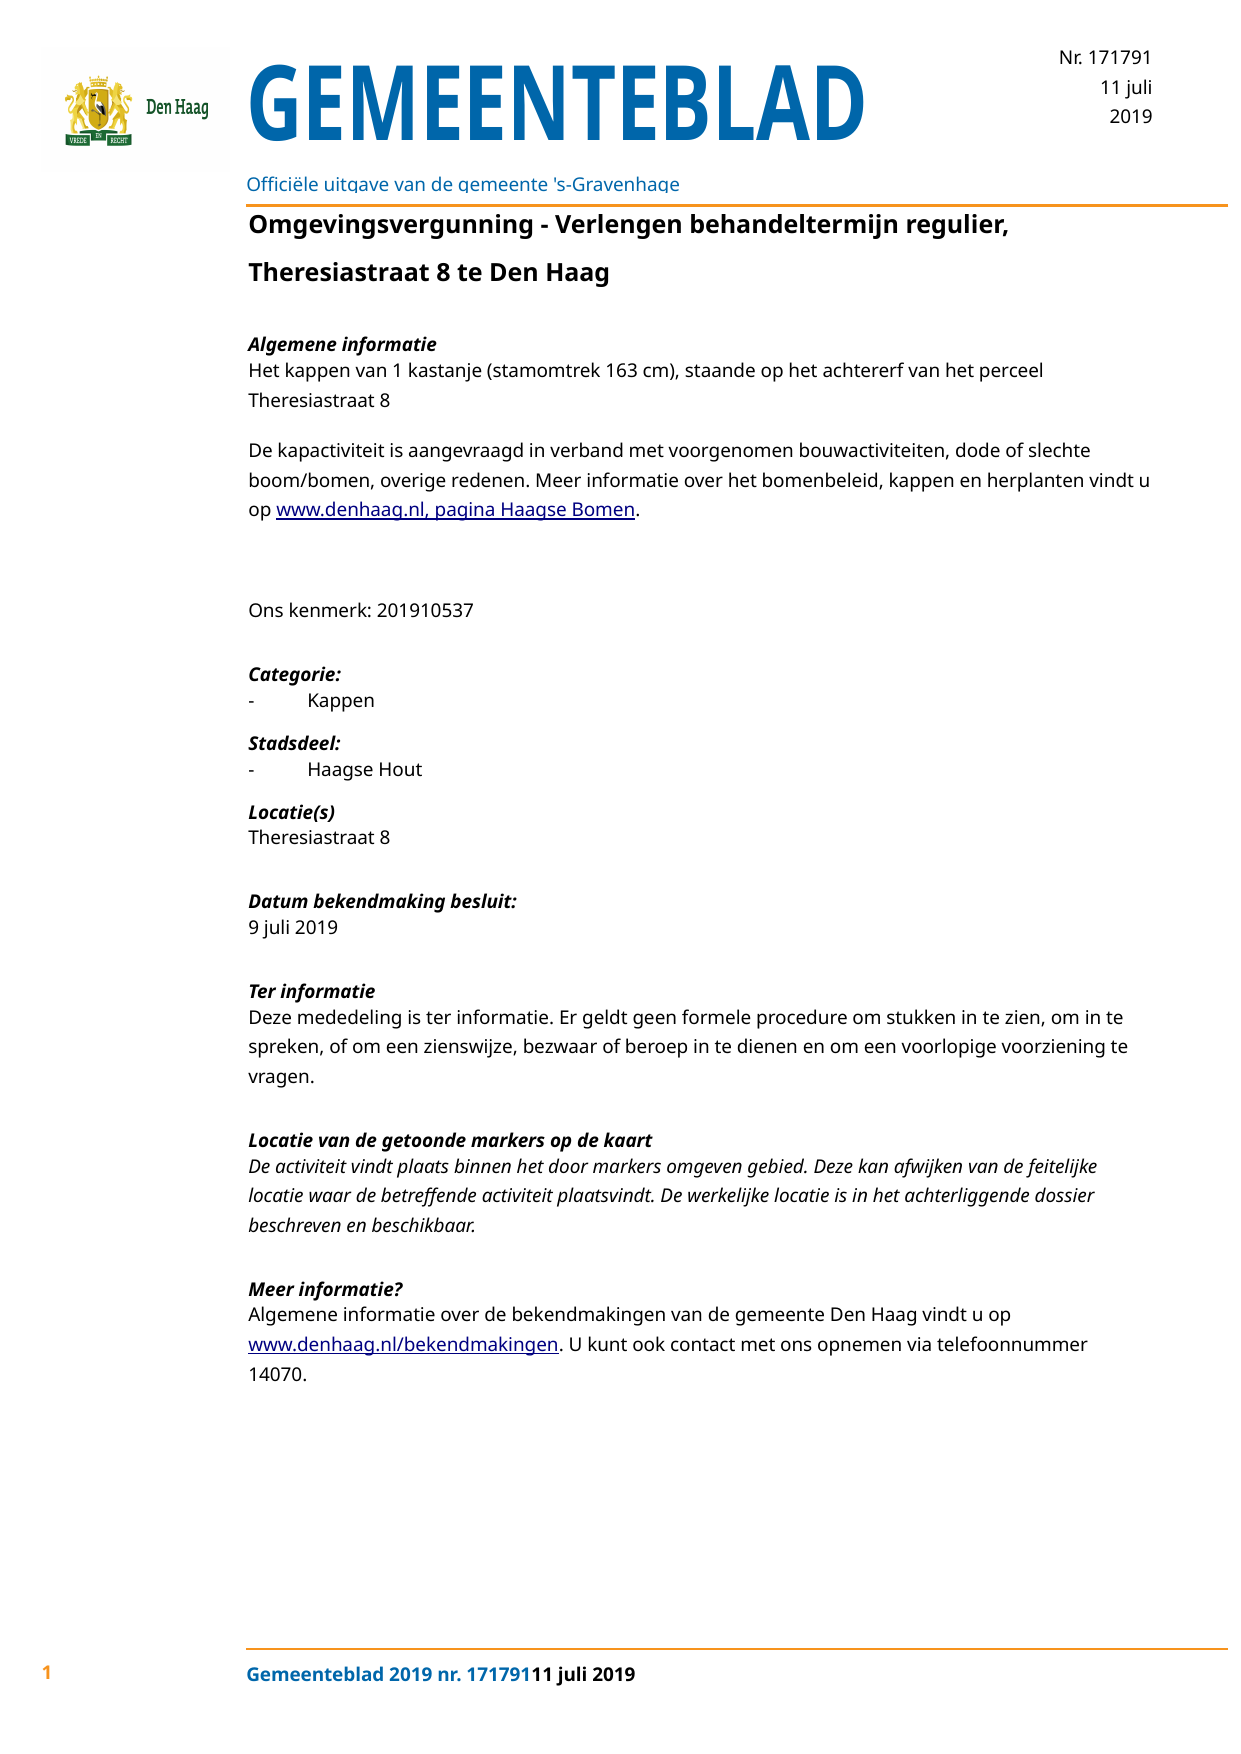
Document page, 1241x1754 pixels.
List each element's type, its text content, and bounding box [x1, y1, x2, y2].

text Meer informatie? [248, 1276, 1152, 1302]
text De activiteit vindt plaats binnen het door markers omgeven gebied. Deze kan afwijken van de feitelijke locatie waar de betreffende activiteit plaatsvindt. De werkelijke locatie is in het achterliggende dossier beschreven en beschikbaar. [248, 1153, 1152, 1238]
list Kappen [248, 687, 1152, 713]
text Omgevingsvergunning - Verlengen behandeltermijn regulier, Theresiastraat 8 te Den Haag [248, 207, 1152, 288]
text Locatie(s) [248, 799, 1152, 824]
text Datum bekendmaking besluit: [248, 888, 1152, 914]
text Categorie: [248, 661, 1152, 687]
text Stadsdeel: [248, 730, 1152, 756]
text Algemene informatie [248, 331, 1152, 357]
text Het kappen van 1 kastanje (stamomtrek 163 cm), staande op het achtererf van het perceel Theresiastraat 8 [248, 357, 1152, 412]
text Theresiastraat 8 [248, 824, 1152, 850]
picture [41, 47, 231, 172]
list Haagse Hout [248, 756, 1152, 781]
text Ter informatie [248, 978, 1152, 1004]
text De kapactiviteit is aangevraagd in verband met voorgenomen bouwactiviteiten, dode of slechte boom/bomen, overige redenen. Meer informatie over het bomenbeleid, kappen en herplanten vindt u op www.denhaag.nl, pagina Haagse Bomen. [248, 437, 1152, 522]
text Algemene informatie over de bekendmakingen van de gemeente Den Haag vindt u op www.denhaag.nl/bekendmakingen. U kunt ook contact met ons opnemen via telefoonnummer 14070. [248, 1302, 1152, 1387]
text Deze mededeling is ter informatie. Er geldt geen formele procedure om stukken in te zien, om in te spreken, of om een zienswijze, bezwaar of beroep in te dienen en om een voorlopige voorziening te vragen. [248, 1004, 1152, 1089]
text Ons kenmerk: 201910537 [248, 597, 1152, 623]
text Locatie van de getoonde markers op de kaart [248, 1127, 1152, 1153]
text 9 juli 2019 [248, 914, 1152, 940]
